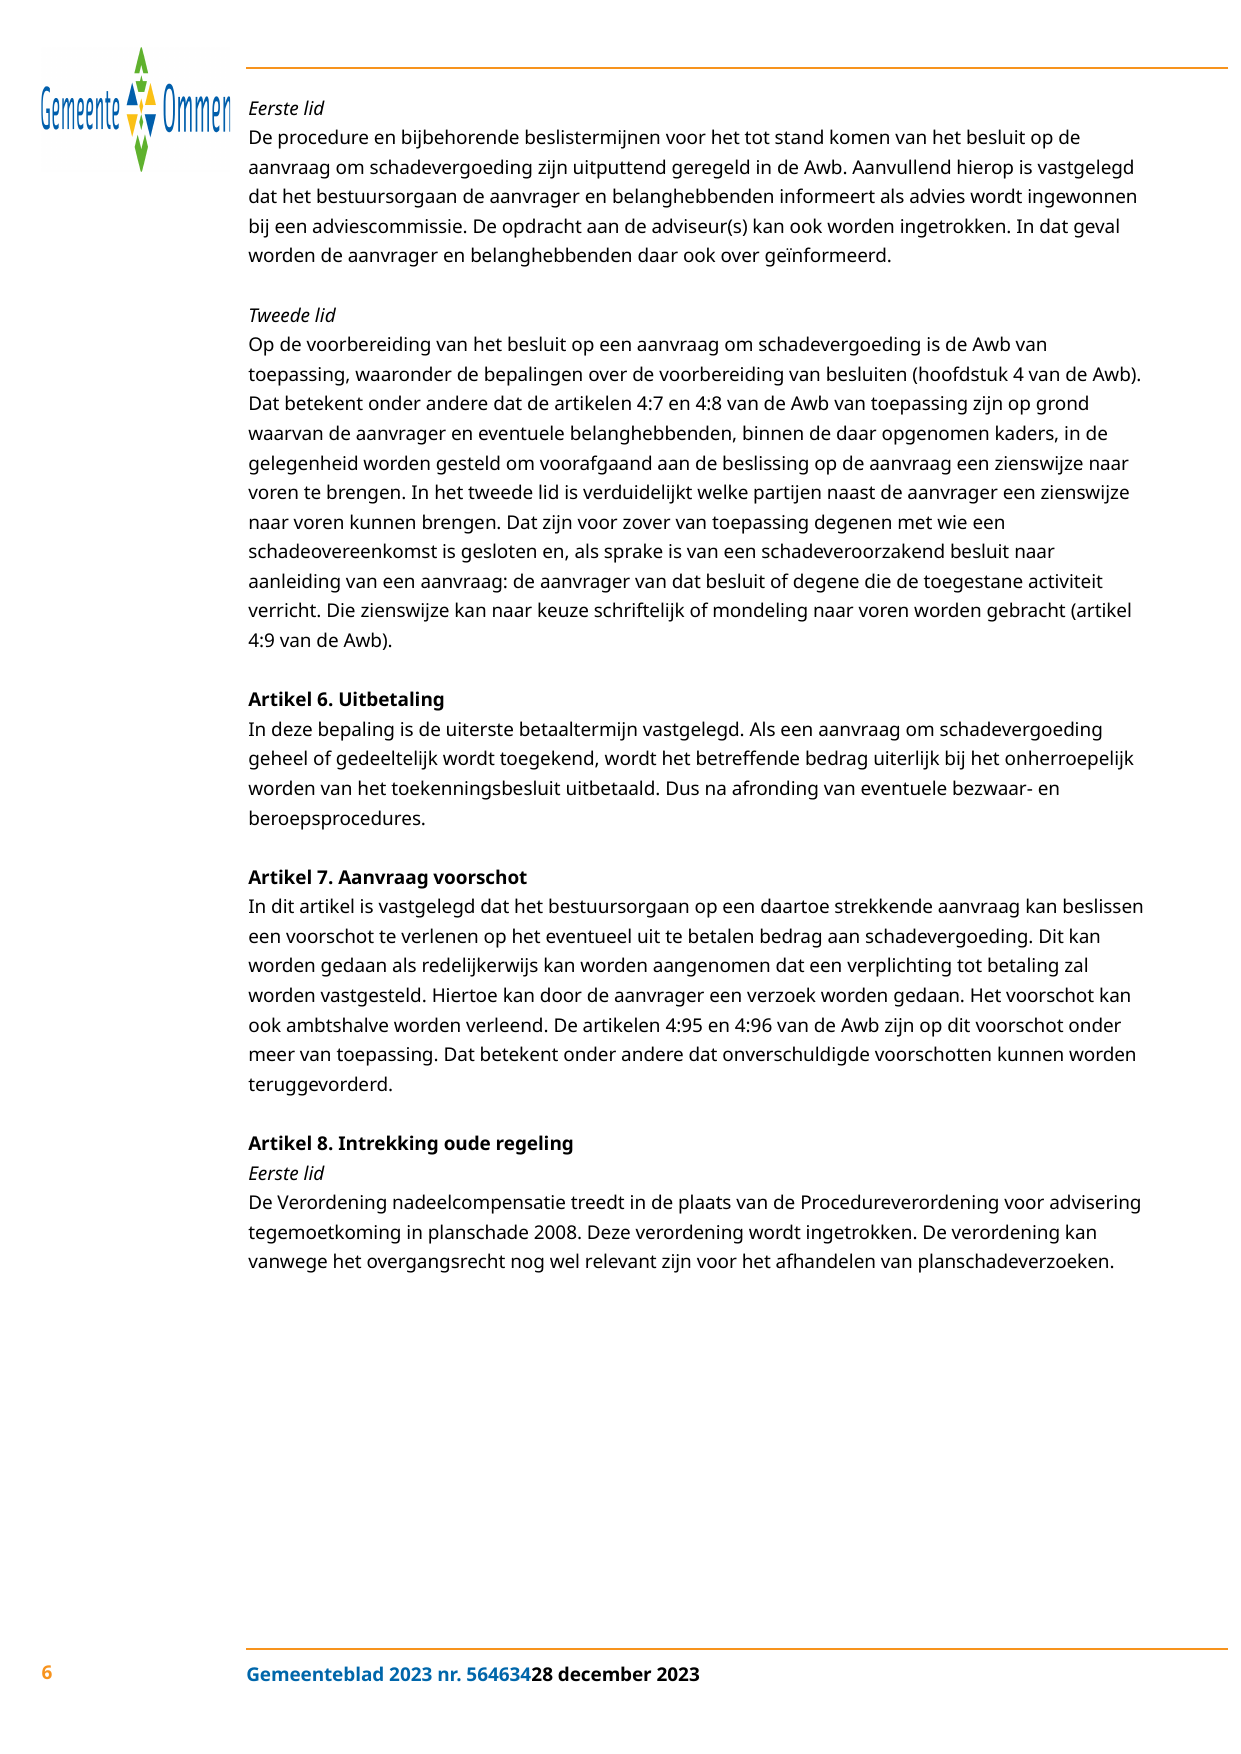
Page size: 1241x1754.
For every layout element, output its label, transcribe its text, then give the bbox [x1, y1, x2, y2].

text De Verordening nadeelcompensatie treedt in de plaats van de Procedureverordening voor advisering tegemoetkoming in planschade 2008. Deze verordening wordt ingetrokken. De verordening kan vanwege het overgangsrecht nog wel relevant zijn voor het afhandelen van planschadeverzoeken. [248, 1189, 1152, 1274]
text Eerste lid [248, 1160, 1152, 1186]
text Eerste lid [248, 95, 1152, 121]
text In dit artikel is vastgelegd dat het bestuursorgaan op een daartoe strekkende aanvraag kan beslissen een voorschot te verlenen op het eventueel uit te betalen bedrag aan schadevergoeding. Dit kan worden gedaan als redelijkerwijs kan worden aangenomen dat een verplichting tot betaling zal worden vastgesteld. Hiertoe kan door de aanvrager een verzoek worden gedaan. Het voorschot kan ook ambtshalve worden verleend. De artikelen 4:95 en 4:96 van de Awb zijn op dit voorschot onder meer van toepassing. Dat betekent onder andere dat onverschuldigde voorschotten kunnen worden teruggevorderd. [248, 893, 1152, 1097]
text Op de voorbereiding van het besluit op een aanvraag om schadevergoeding is de Awb van toepassing, waaronder de bepalingen over de voorbereiding van besluiten (hoofdstuk 4 van de Awb). Dat betekent onder andere dat de artikelen 4:7 en 4:8 van de Awb van toepassing zijn op grond waarvan de aanvrager en eventuele belanghebbenden, binnen de daar opgenomen kaders, in de gelegenheid worden gesteld om voorafgaand aan de beslissing op de aanvraag een zienswijze naar voren te brengen. In het tweede lid is verduidelijkt welke partijen naast de aanvrager een zienswijze naar voren kunnen brengen. Dat zijn voor zover van toepassing degenen met wie een schadeovereenkomst is gesloten en, als sprake is van een schadeveroorzakend besluit naar aanleiding van een aanvraag: de aanvrager van dat besluit of degene die de toegestane activiteit verricht. Die zienswijze kan naar keuze schriftelijk of mondeling naar voren worden gebracht (artikel 4:9 van de Awb). [248, 331, 1152, 653]
text Tweede lid [248, 302, 1152, 328]
text Artikel 8. Intrekking oude regeling [248, 1130, 1152, 1156]
text In deze bepaling is de uiterste betaaltermijn vastgelegd. Als een aanvraag om schadevergoeding geheel of gedeeltelijk wordt toegekend, wordt het betreffende bedrag uiterlijk bij het onherroepelijk worden van het toekenningsbesluit uitbetaald. Dus na afronding van eventuele bezwaar- en beroepsprocedures. [248, 716, 1152, 831]
picture [41, 47, 231, 172]
text Artikel 7. Aanvraag voorschot [248, 864, 1152, 890]
text De procedure en bijbehorende beslistermijnen voor het tot stand komen van het besluit op de aanvraag om schadevergoeding zijn uitputtend geregeld in de Awb. Aanvullend hierop is vastgelegd dat het bestuursorgaan de aanvrager en belanghebbenden informeert als advies wordt ingewonnen bij een adviescommissie. De opdracht aan de adviseur(s) kan ook worden ingetrokken. In dat geval worden de aanvrager en belanghebbenden daar ook over geïnformeerd. [248, 124, 1152, 268]
text Artikel 6. Uitbetaling [248, 686, 1152, 712]
